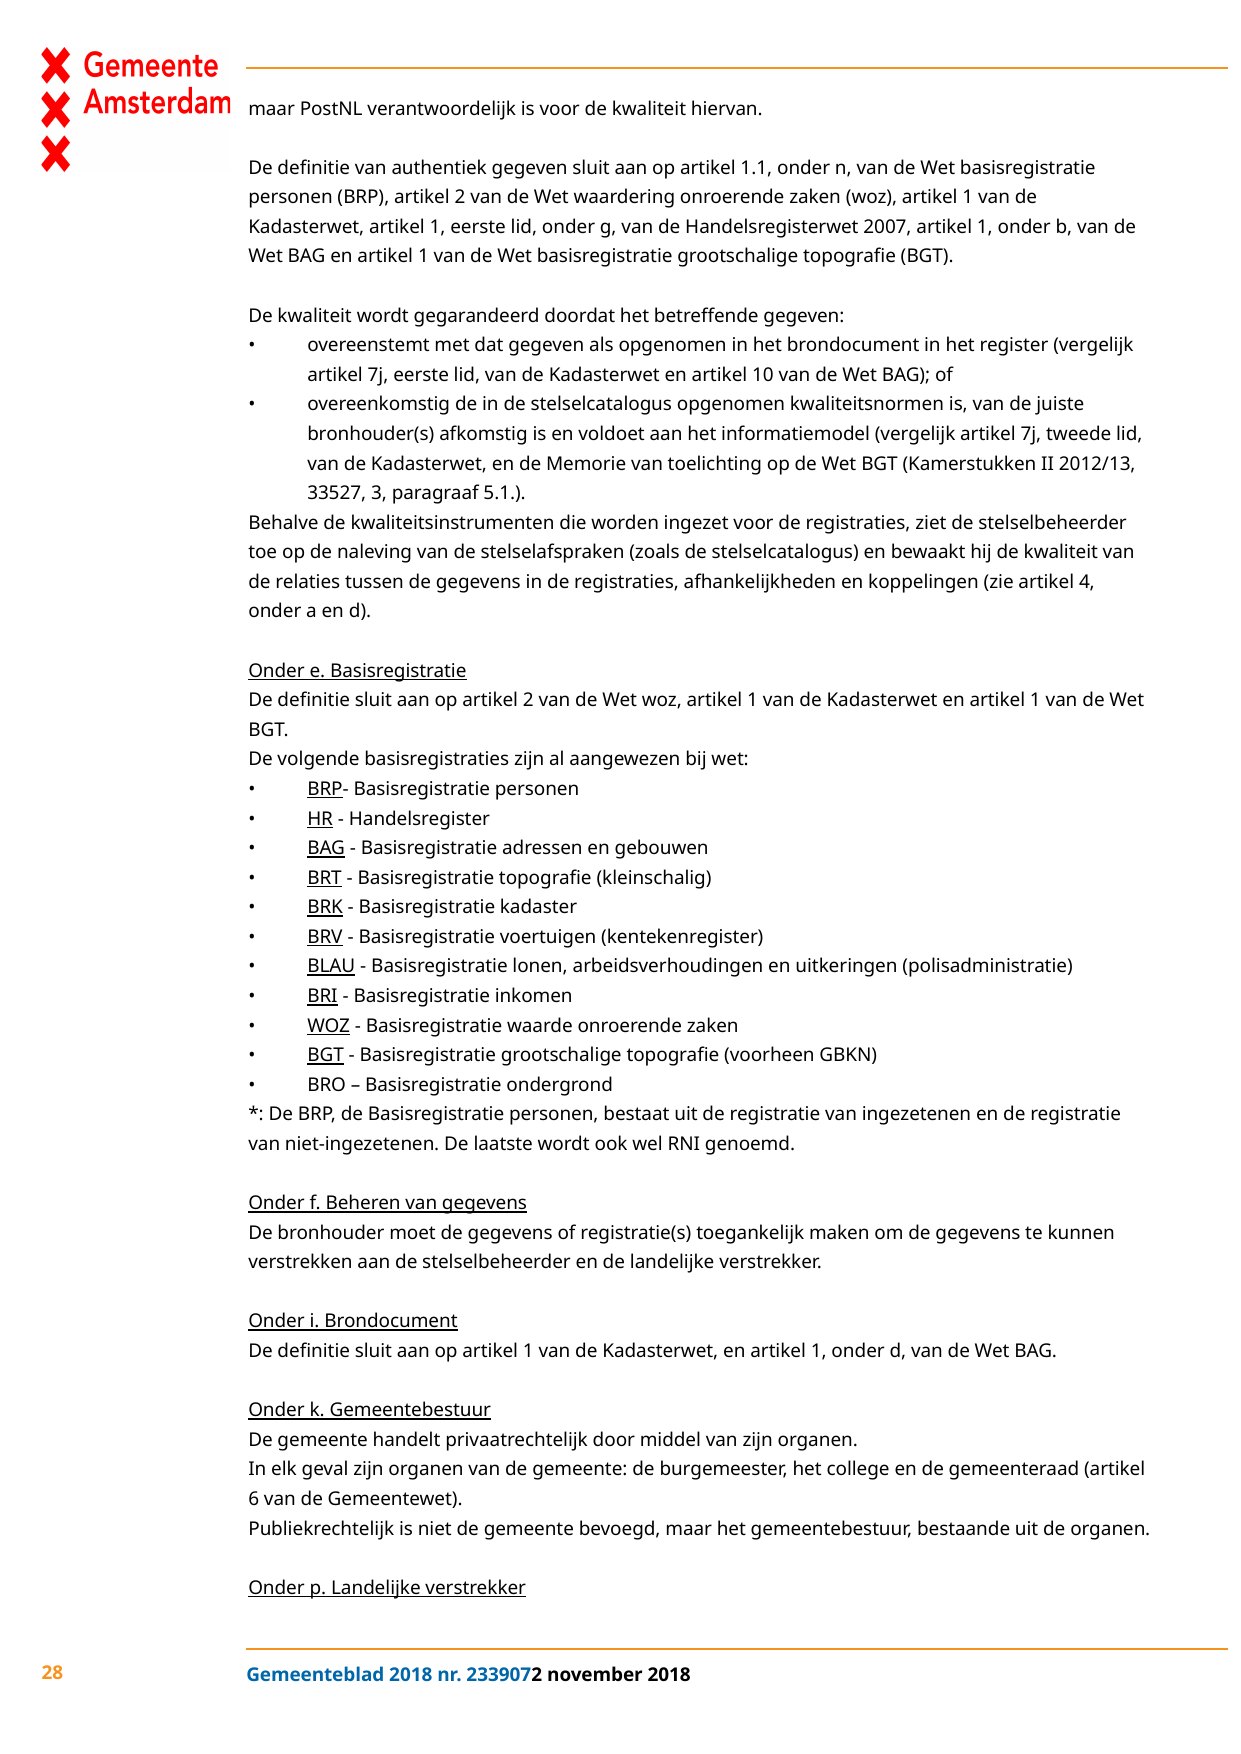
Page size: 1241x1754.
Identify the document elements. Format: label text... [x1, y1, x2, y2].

text De gemeente handelt privaatrechtelijk door middel van zijn organen. [248, 1426, 1152, 1452]
list overeenstemt met dat gegeven als opgenomen in het brondocument in het register (vergelijk artikel 7j, eerste lid, van de Kadasterwet en artikel 10 van de Wet BAG); of [248, 331, 1152, 387]
text Onder f. Beheren van gegevens [248, 1189, 1152, 1215]
text De bronhouder moet de gegevens of registratie(s) toegankelijk maken om de gegevens te kunnen verstrekken aan de stelselbeheerder en de landelijke verstrekker. [248, 1219, 1152, 1274]
text *: De BRP, de Basisregistratie personen, bestaat uit de registratie van ingezetenen en de registratie van niet-ingezetenen. De laatste wordt ook wel RNI genoemd. [248, 1101, 1152, 1156]
list BLAU - Basisregistratie lonen, arbeidsverhoudingen en uitkeringen (polisadministratie) [248, 953, 1152, 978]
text Behalve de kwaliteitsinstrumenten die worden ingezet voor de registraties, ziet de stelselbeheerder toe op de naleving van de stelselafspraken (zoals de stelselcatalogus) en bewaakt hij de kwaliteit van de relaties tussen de gegevens in de registraties, afhankelijkheden en koppelingen (zie artikel 4, onder a en d). [248, 509, 1152, 623]
text De definitie sluit aan op artikel 1 van de Kadasterwet, en artikel 1, onder d, van de Wet BAG. [248, 1337, 1152, 1363]
list BRK - Basisregistratie kadaster [248, 893, 1152, 919]
text De volgende basisregistraties zijn al aangewezen bij wet: [248, 746, 1152, 771]
text In elk geval zijn organen van de gemeente: de burgemeester, het college en de gemeenteraad (artikel 6 van de Gemeentewet). [248, 1456, 1152, 1511]
picture [41, 47, 231, 172]
list BRI - Basisregistratie inkomen [248, 982, 1152, 1008]
text De definitie van authentiek gegeven sluit aan op artikel 1.1, onder n, van de Wet basisregistratie personen (BRP), artikel 2 van de Wet waardering onroerende zaken (woz), artikel 1 van de Kadasterwet, artikel 1, eerste lid, onder g, van de Handelsregisterwet 2007, artikel 1, onder b, van de Wet BAG en artikel 1 van de Wet basisregistratie grootschalige topografie (BGT). [248, 154, 1152, 268]
list BRV - Basisregistratie voertuigen (kentekenregister) [248, 923, 1152, 949]
list BGT - Basisregistratie grootschalige topografie (voorheen GBKN) [248, 1041, 1152, 1067]
text Onder i. Brondocument [248, 1308, 1152, 1333]
text De definitie sluit aan op artikel 2 van de Wet woz, artikel 1 van de Kadasterwet en artikel 1 van de Wet BGT. [248, 686, 1152, 742]
text Onder p. Landelijke verstrekker [248, 1574, 1152, 1600]
text Publiekrechtelijk is niet de gemeente bevoegd, maar het gemeentebestuur, bestaande uit de organen. [248, 1515, 1152, 1541]
text Onder k. Gemeentebestuur [248, 1396, 1152, 1422]
list BRP- Basisregistratie personen [248, 775, 1152, 801]
text Onder e. Basisregistratie [248, 657, 1152, 683]
text maar PostNL verantwoordelijk is voor de kwaliteit hiervan. [248, 95, 1152, 121]
list BRO – Basisregistratie ondergrond [248, 1071, 1152, 1097]
list HR - Handelsregister [248, 805, 1152, 831]
list WOZ - Basisregistratie waarde onroerende zaken [248, 1012, 1152, 1038]
text De kwaliteit wordt gegarandeerd doordat het betreffende gegeven: [248, 302, 1152, 328]
list overeenkomstig de in de stelselcatalogus opgenomen kwaliteitsnormen is, van de juiste bronhouder(s) afkomstig is en voldoet aan het informatiemodel (vergelijk artikel 7j, tweede lid, van de Kadasterwet, en de Memorie van toelichting op de Wet BGT (Kamerstukken II 2012/13, 33527, 3, paragraaf 5.1.). [248, 391, 1152, 505]
list BAG - Basisregistratie adressen en gebouwen [248, 834, 1152, 860]
list BRT - Basisregistratie topografie (kleinschalig) [248, 864, 1152, 890]
